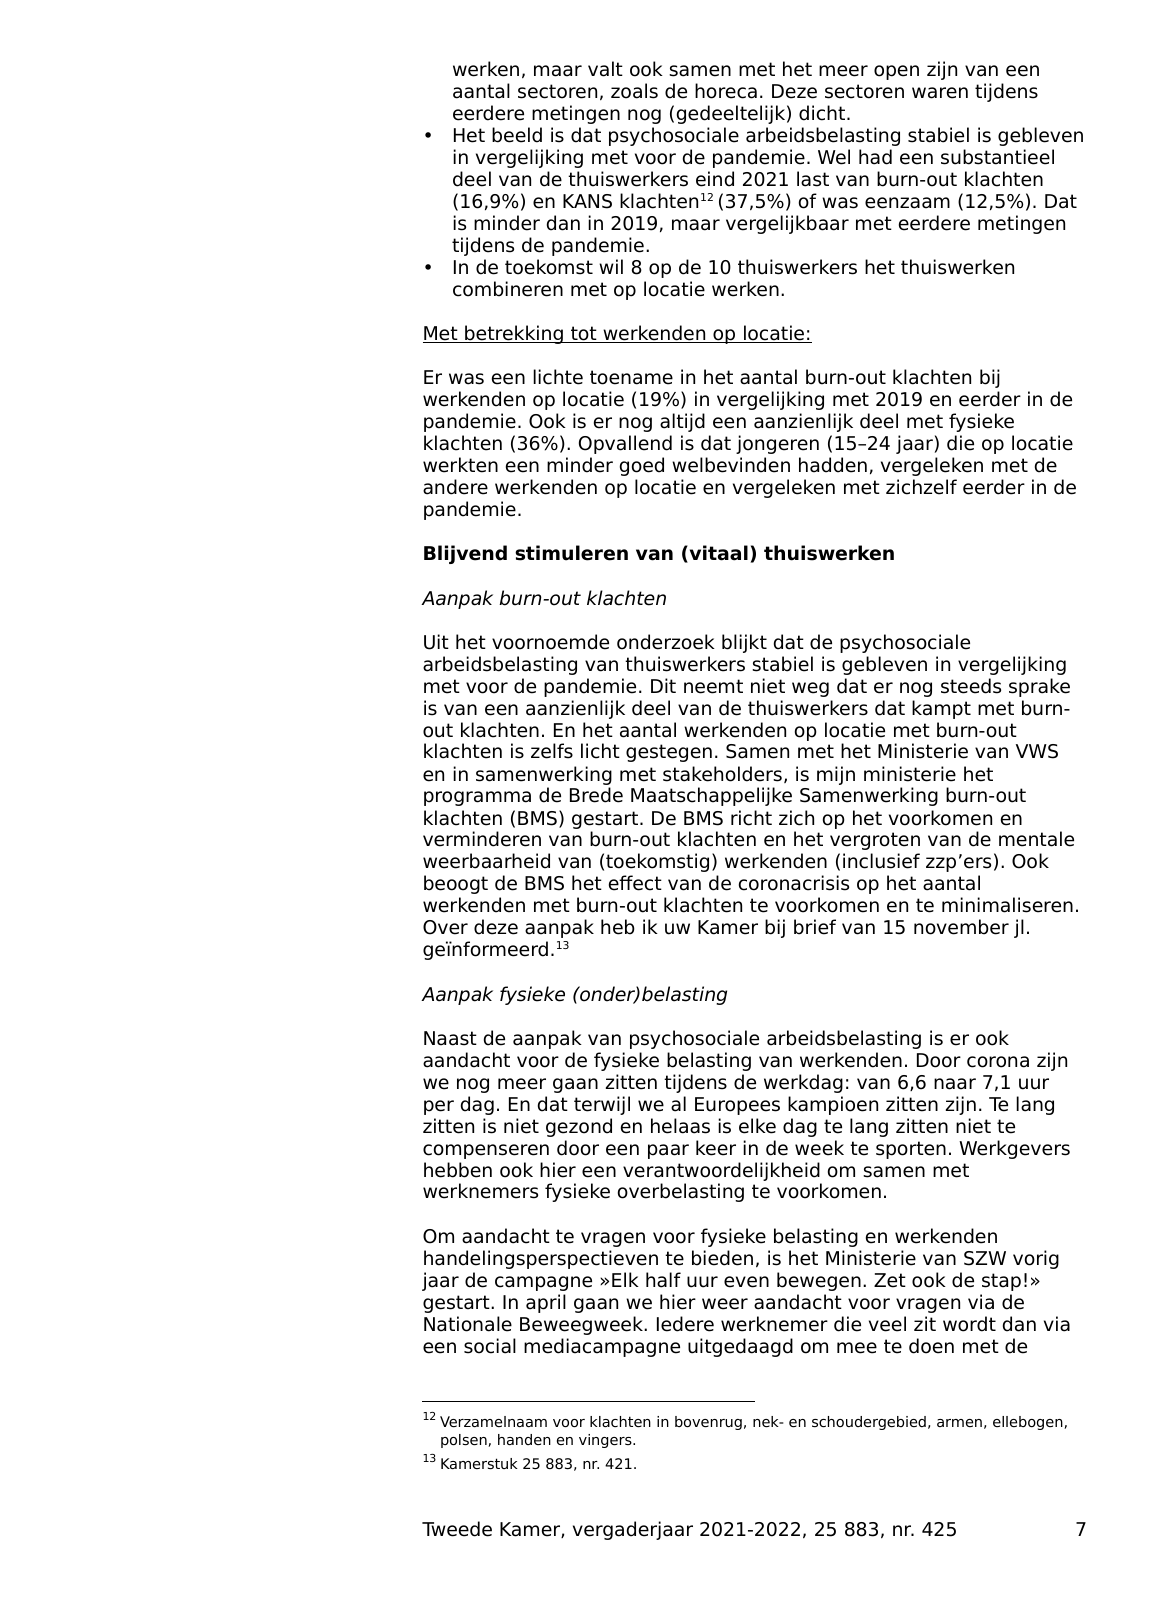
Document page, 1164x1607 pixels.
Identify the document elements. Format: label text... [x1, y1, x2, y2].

text werken, maar valt ook samen met het meer open zijn van een aantal sectoren, zoals de horeca. Deze sectoren waren tijdens eerdere metingen nog (gedeeltelijk) dicht. [422, 59, 1087, 125]
text Naast de aanpak van psychosociale arbeidsbelasting is er ook aandacht voor de fysieke belasting van werkenden. Door corona zijn we nog meer gaan zitten tijdens de werkdag: van 6,6 naar 7,1 uur per dag. En dat terwijl we al Europees kampioen zitten zijn. Te lang zitten is niet gezond en helaas is elke dag te lang zitten niet te compenseren door een paar keer in de week te sporten. Werkgevers hebben ook hier een verantwoordelijkheid om samen met werknemers fysieke overbelasting te voorkomen. [422, 1028, 1087, 1203]
subtitle Aanpak fysieke (onder)belasting [422, 983, 1087, 1005]
subtitle Aanpak burn-out klachten [422, 587, 1087, 609]
text Er was een lichte toename in het aantal burn-out klachten bij werkenden op locatie (19%) in vergelijking met 2019 en eerder in de pandemie. Ook is er nog altijd een aanzienlijk deel met fysieke klachten (36%). Opvallend is dat jongeren (15–24 jaar) die op locatie werkten een minder goed welbevinden hadden, vergeleken met de andere werkenden op locatie en vergeleken met zichzelf eerder in de pandemie. [422, 367, 1087, 521]
text • Het beeld is dat psychosociale arbeidsbelasting stabiel is gebleven in vergelijking met voor de pandemie. Wel had een substantieel deel van de thuiswerkers eind 2021 last van burn-out klachten (16,9%) en KANS klachten(37,5%) of was eenzaam (12,5%). Dat is minder dan in 2019, maar vergelijkbaar met eerdere metingen tijdens de pandemie. [422, 125, 1087, 257]
text Verzamelnaam voor klachten in bovenrug, nek- en schoudergebied, armen, ellebogen, polsen, handen en vingers. [422, 1410, 1087, 1449]
subtitle Blijvend stimuleren van (vitaal) thuiswerken [422, 543, 1087, 565]
subtitle Met betrekking tot werkenden op locatie: [422, 323, 1087, 345]
text Uit het voornoemde onderzoek blijkt dat de psychosociale arbeidsbelasting van thuiswerkers stabiel is gebleven in vergelijking met voor de pandemie. Dit neemt niet weg dat er nog steeds sprake is van een aanzienlijk deel van de thuiswerkers dat kampt met burn-out klachten. En het aantal werkenden op locatie met burn-out klachten is zelfs licht gestegen. Samen met het Ministerie van VWS en in samenwerking met stakeholders, is mijn ministerie het programma de Brede Maatschappelijke Samenwerking burn-out klachten (BMS) gestart. De BMS richt zich op het voorkomen en verminderen van burn-out klachten en het vergroten van de mentale weerbaarheid van (toekomstig) werkenden (inclusief zzp’ers). Ook beoogt de BMS het effect van de coronacrisis op het aantal werkenden met burn-out klachten te voorkomen en te minimaliseren. Over deze aanpak heb ik uw Kamer bij brief van 15 november jl. geïnformeerd. [422, 632, 1087, 961]
text Om aandacht te vragen voor fysieke belasting en werkenden handelingsperspectieven te bieden, is het Ministerie van SZW vorig jaar de campagne »Elk half uur even bewegen. Zet ook de stap!» gestart. In april gaan we hier weer aandacht voor vragen via de Nationale Beweegweek. Iedere werknemer die veel zit wordt dan via een social mediacampagne uitgedaagd om mee te doen met de [422, 1226, 1087, 1357]
text Kamerstuk 25 883, nr. 421. [422, 1452, 1087, 1474]
text • In de toekomst wil 8 op de 10 thuiswerkers het thuiswerken combineren met op locatie werken. [422, 257, 1087, 301]
